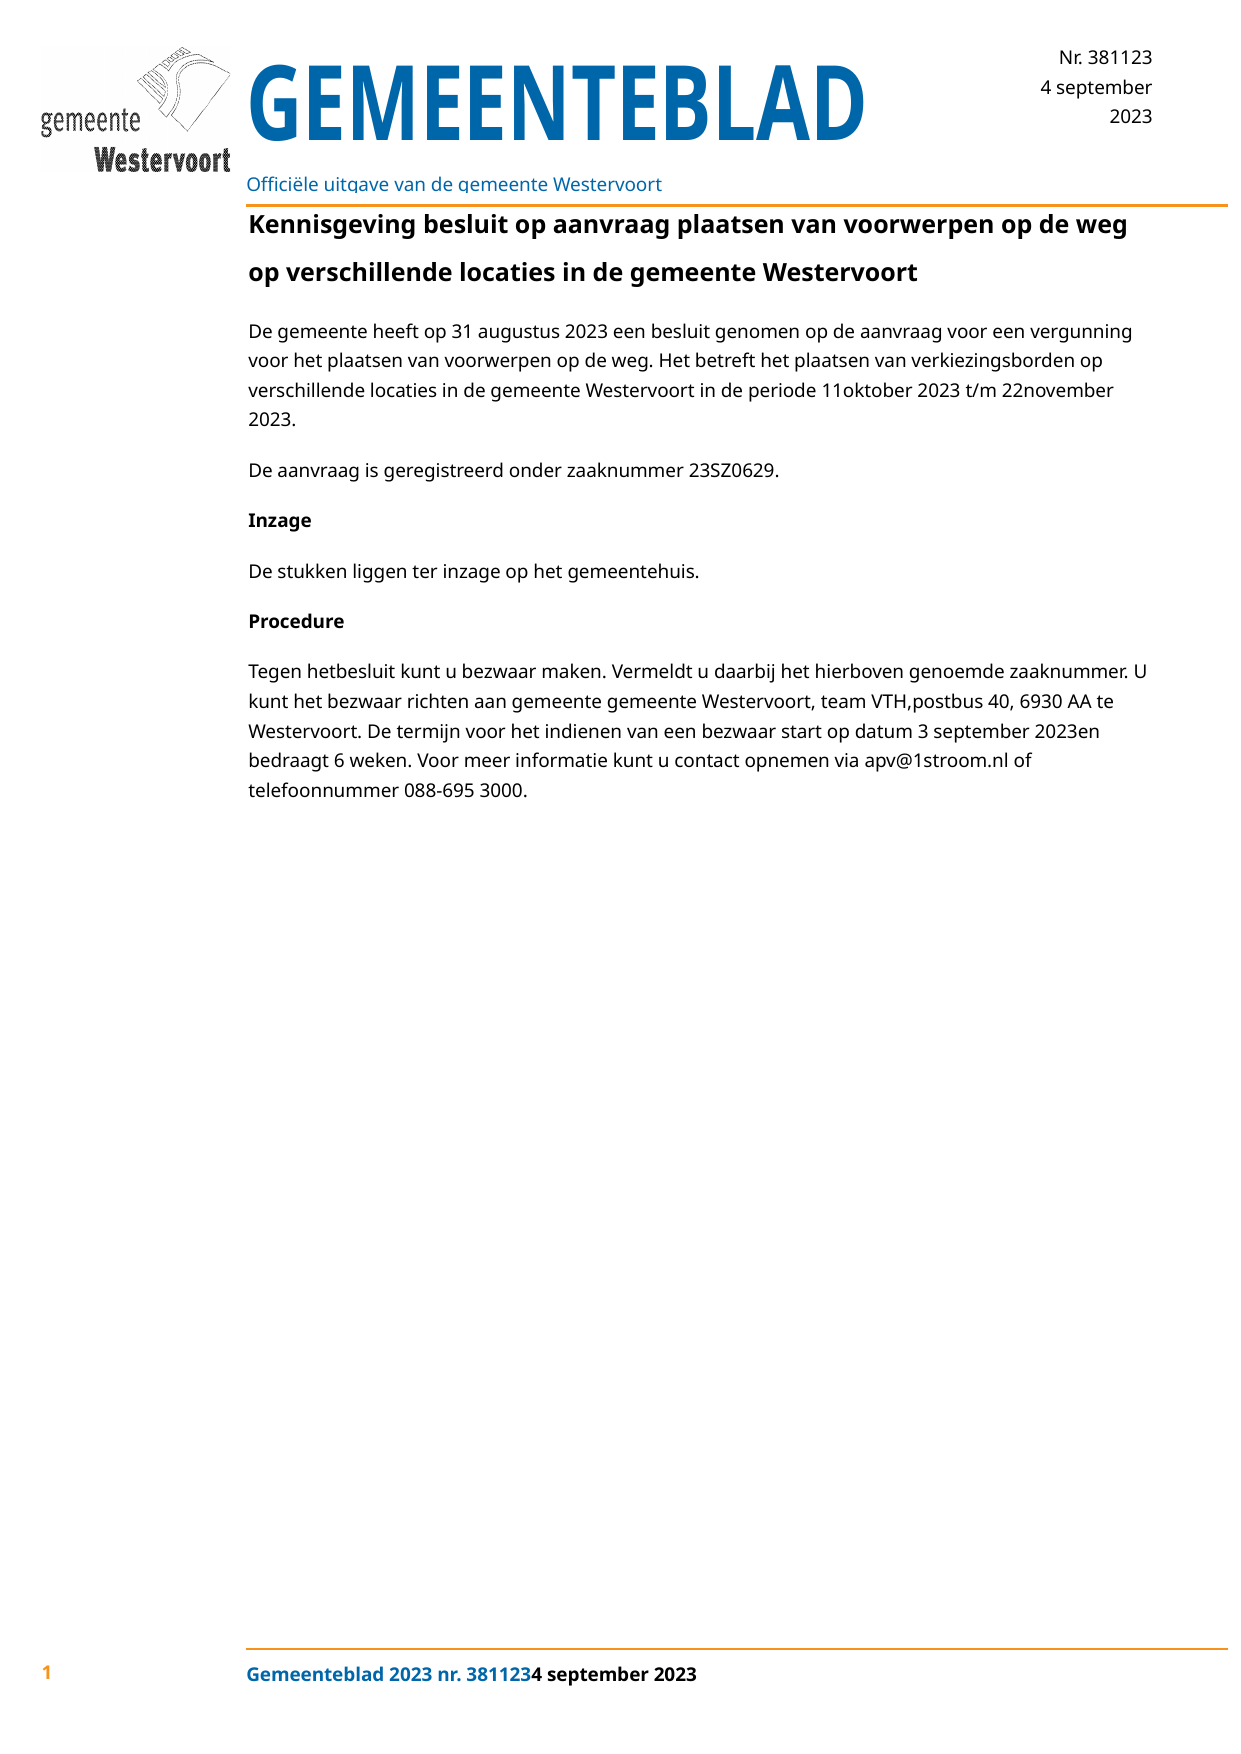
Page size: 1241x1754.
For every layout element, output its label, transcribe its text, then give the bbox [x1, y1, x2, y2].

text De gemeente heeft op 31 augustus 2023 een besluit genomen op de aanvraag voor een vergunning voor het plaatsen van voorwerpen op de weg. Het betreft het plaatsen van verkiezingsborden op verschillende locaties in de gemeente Westervoort in de periode 11oktober 2023 t/m 22november 2023. [248, 318, 1152, 432]
text Kennisgeving besluit op aanvraag plaatsen van voorwerpen op de weg op verschillende locaties in de gemeente Westervoort [248, 207, 1152, 288]
text Tegen hetbesluit kunt u bezwaar maken. Vermeldt u daarbij het hierboven genoemde zaaknummer. U kunt het bezwaar richten aan gemeente gemeente Westervoort, team VTH,postbus 40, 6930 AA te Westervoort. De termijn voor het indienen van een bezwaar start op datum 3 september 2023en bedraagt 6 weken. Voor meer informatie kunt u contact opnemen via apv@1stroom.nl of telefoonnummer 088-695 3000. [248, 659, 1152, 803]
text Procedure [248, 608, 1152, 634]
text De aanvraag is geregistreerd onder zaaknummer 23SZ0629. [248, 457, 1152, 483]
text De stukken liggen ter inzage op het gemeentehuis. [248, 558, 1152, 584]
picture [41, 47, 231, 172]
text Inzage [248, 507, 1152, 533]
